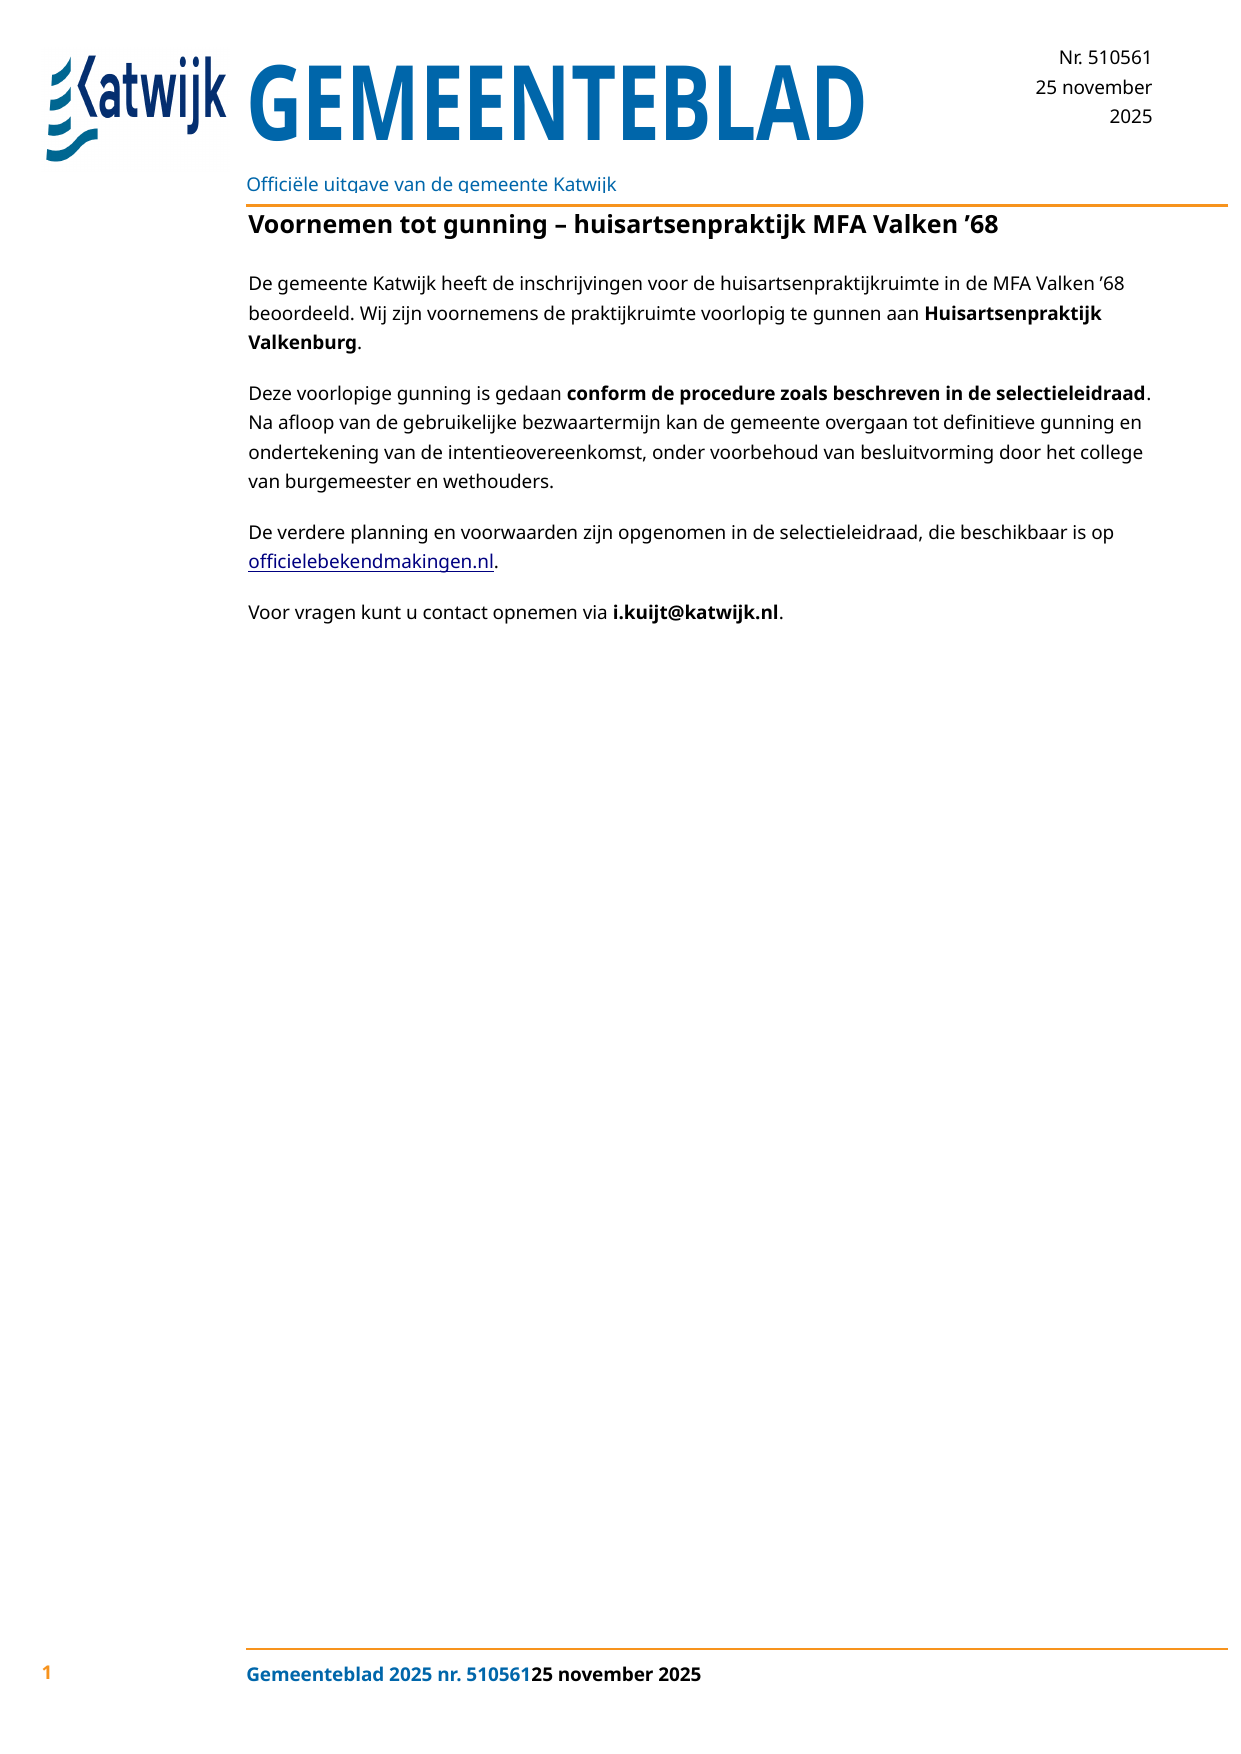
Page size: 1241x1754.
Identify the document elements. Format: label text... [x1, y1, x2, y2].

text Deze voorlopige gunning is gedaan conform de procedure zoals beschreven in de selectieleidraad. Na afloop van de gebruikelijke bezwaartermijn kan de gemeente overgaan tot definitieve gunning en ondertekening van de intentieovereenkomst, onder voorbehoud van besluitvorming door het college van burgemeester en wethouders. [248, 380, 1152, 494]
text Voornemen tot gunning – huisartsenpraktijk MFA Valken ’68 [248, 207, 1152, 241]
text De verdere planning en voorwaarden zijn opgenomen in de selectieleidraad, die beschikbaar is op officielebekendmakingen.nl. [248, 519, 1152, 574]
text Voor vragen kunt u contact opnemen via i.kuijt@katwijk.nl. [248, 599, 1152, 625]
text De gemeente Katwijk heeft de inschrijvingen voor de huisartsenpraktijkruimte in de MFA Valken ’68 beoordeeld. Wij zijn voornemens de praktijkruimte voorlopig te gunnen aan Huisartsenpraktijk Valkenburg. [248, 270, 1152, 355]
picture [41, 47, 231, 172]
